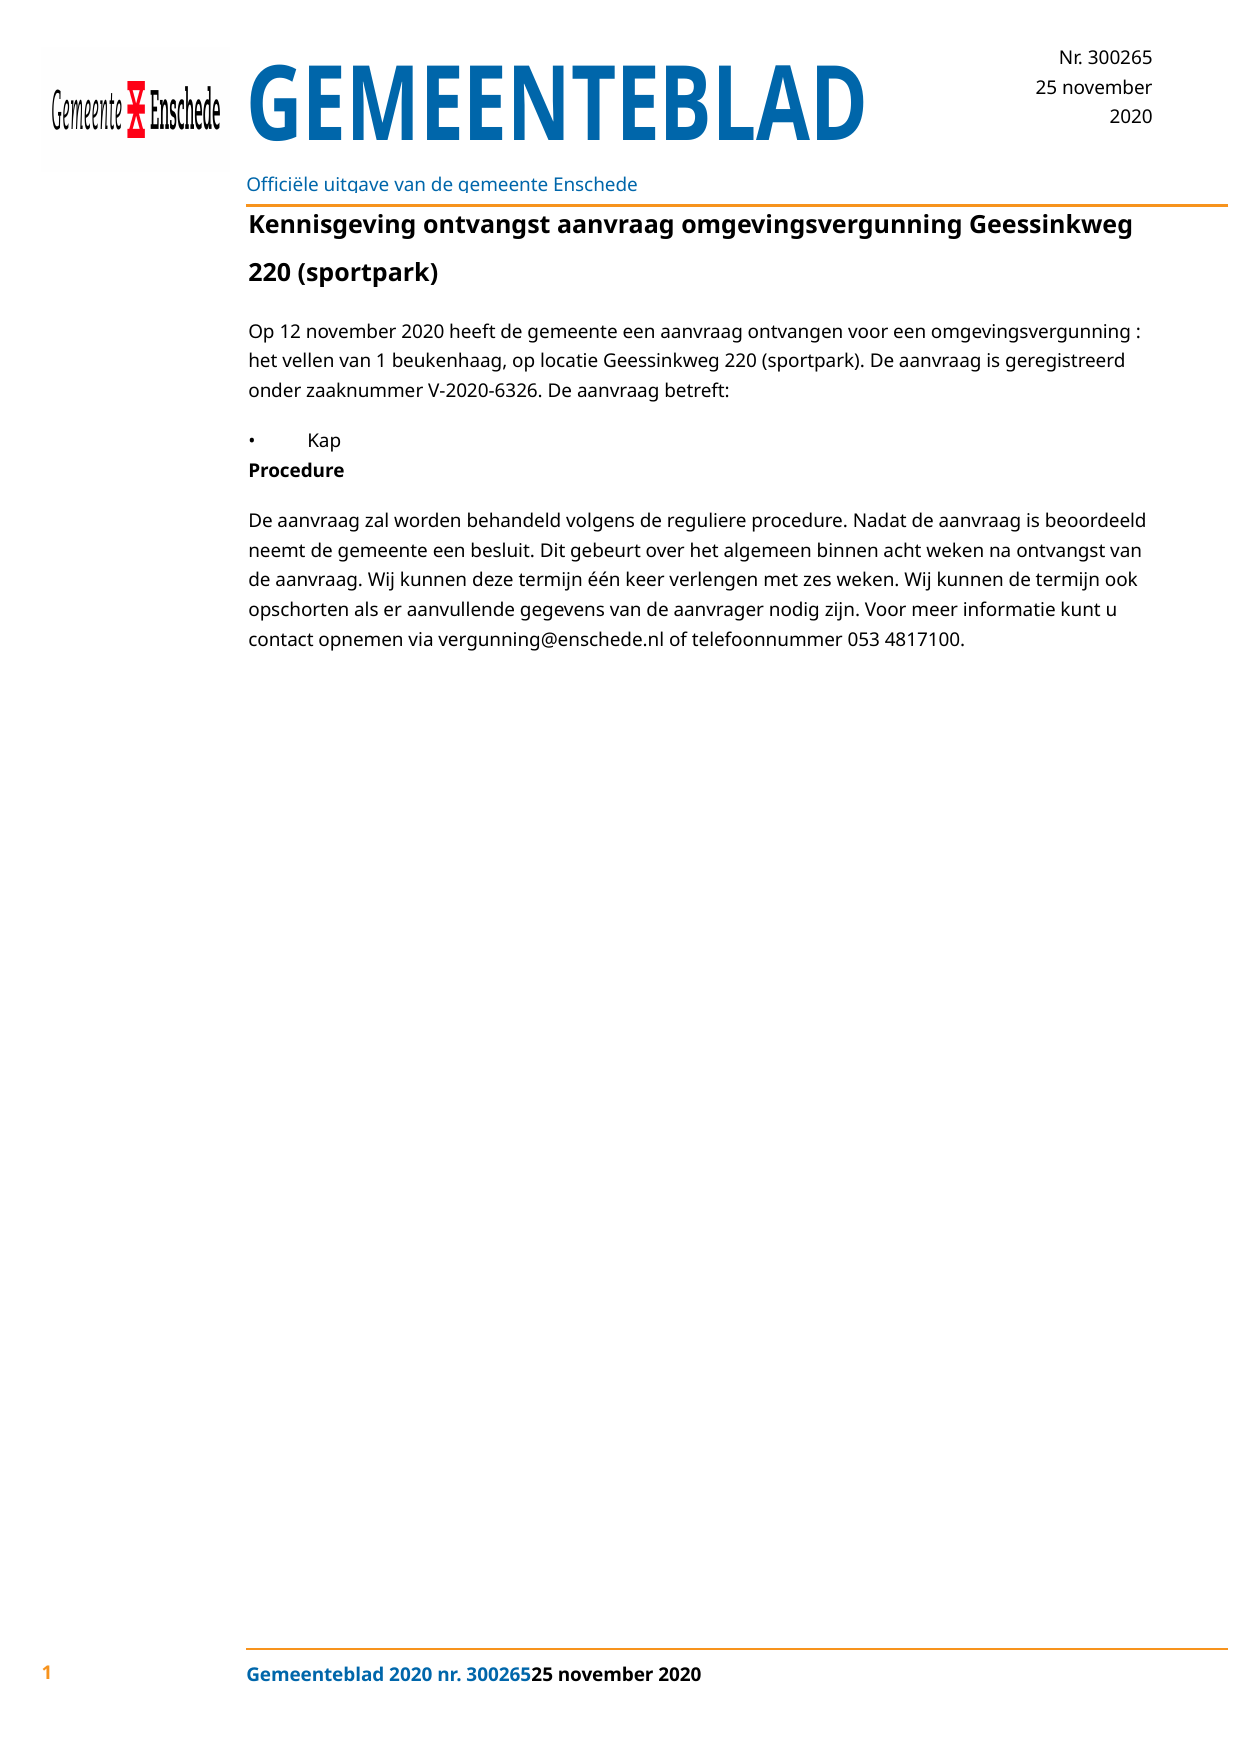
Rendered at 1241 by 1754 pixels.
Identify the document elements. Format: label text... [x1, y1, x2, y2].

list Kap [248, 427, 1152, 453]
text Op 12 november 2020 heeft de gemeente een aanvraag ontvangen voor een omgevingsvergunning : het vellen van 1 beukenhaag, op locatie Geessinkweg 220 (sportpark). De aanvraag is geregistreerd onder zaaknummer V-2020-6326. De aanvraag betreft: [248, 318, 1152, 403]
picture [41, 47, 231, 172]
text De aanvraag zal worden behandeld volgens de reguliere procedure. Nadat de aanvraag is beoordeeld neemt de gemeente een besluit. Dit gebeurt over het algemeen binnen acht weken na ontvangst van de aanvraag. Wij kunnen deze termijn één keer verlengen met zes weken. Wij kunnen de termijn ook opschorten als er aanvullende gegevens van de aanvrager nodig zijn. Voor meer informatie kunt u contact opnemen via vergunning@enschede.nl of telefoonnummer 053 4817100. [248, 507, 1152, 652]
text Kennisgeving ontvangst aanvraag omgevingsvergunning Geessinkweg 220 (sportpark) [248, 207, 1152, 288]
text Procedure [248, 457, 1152, 483]
